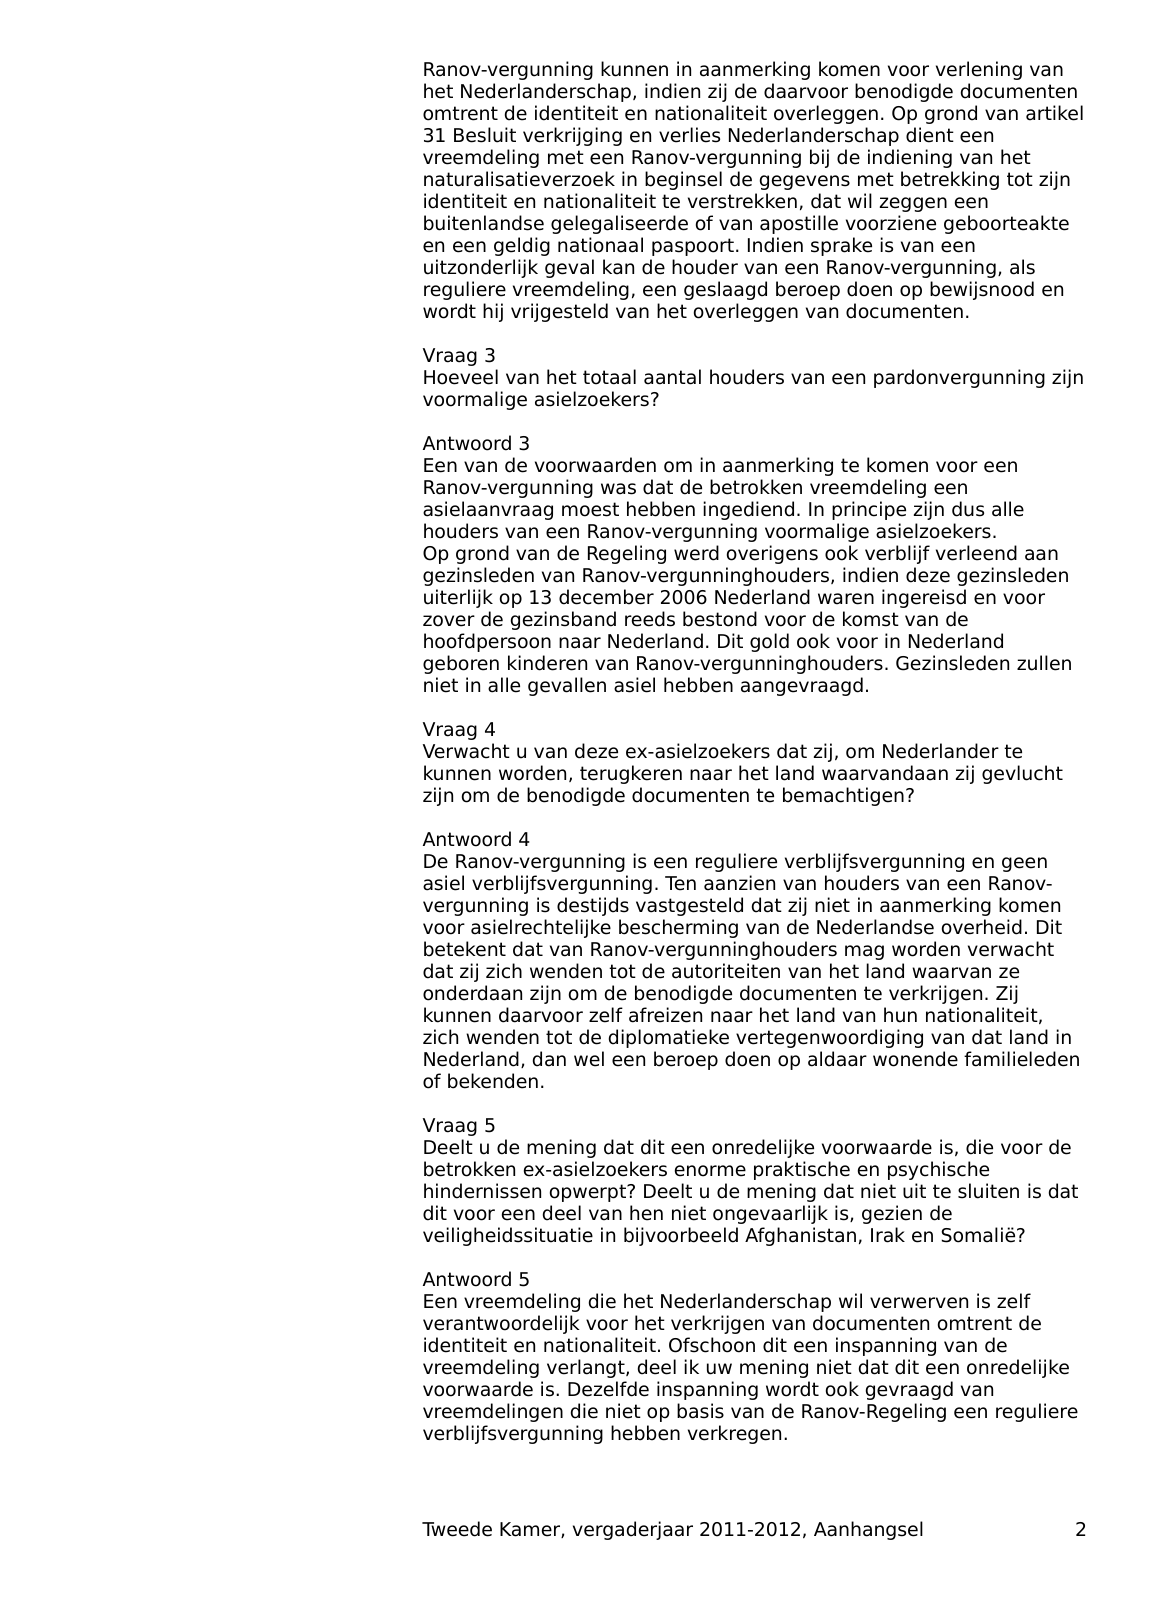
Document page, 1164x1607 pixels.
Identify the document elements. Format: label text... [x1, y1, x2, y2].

text Een vreemdeling die het Nederlanderschap wil verwerven is zelf verantwoordelijk voor het verkrijgen van documenten omtrent de identiteit en nationaliteit. Ofschoon dit een inspanning van de vreemdeling verlangt, deel ik uw mening niet dat dit een onredelijke voorwaarde is. Dezelfde inspanning wordt ook gevraagd van vreemdelingen die niet op basis van de Ranov-Regeling een reguliere verblijfsvergunning hebben verkregen. [422, 1291, 1087, 1445]
text Antwoord 4 [422, 829, 1087, 851]
text Deelt u de mening dat dit een onredelijke voorwaarde is, die voor de betrokken ex-asielzoekers enorme praktische en psychische hindernissen opwerpt? Deelt u de mening dat niet uit te sluiten is dat dit voor een deel van hen niet ongevaarlijk is, gezien de veiligheidssituatie in bijvoorbeeld Afghanistan, Irak en Somalië? [422, 1137, 1087, 1247]
text Verwacht u van deze ex-asielzoekers dat zij, om Nederlander te kunnen worden, terugkeren naar het land waarvandaan zij gevlucht zijn om de benodigde documenten te bemachtigen? [422, 741, 1087, 807]
text Vraag 4 [422, 719, 1087, 741]
text Antwoord 3 [422, 433, 1087, 455]
text Hoeveel van het totaal aantal houders van een pardonvergunning zijn voormalige asielzoekers? [422, 367, 1087, 411]
text Een van de voorwaarden om in aanmerking te komen voor een Ranov-vergunning was dat de betrokken vreemdeling een asielaanvraag moest hebben ingediend. In principe zijn dus alle houders van een Ranov-vergunning voormalige asielzoekers. [422, 455, 1087, 543]
text De Ranov-vergunning is een reguliere verblijfsvergunning en geen asiel verblijfsvergunning. Ten aanzien van houders van een Ranov-vergunning is destijds vastgesteld dat zij niet in aanmerking komen voor asielrechtelijke bescherming van de Nederlandse overheid. Dit betekent dat van Ranov-vergunninghouders mag worden verwacht dat zij zich wenden tot de autoriteiten van het land waarvan ze onderdaan zijn om de benodigde documenten te verkrijgen. Zij kunnen daarvoor zelf afreizen naar het land van hun nationaliteit, zich wenden tot de diplomatieke vertegenwoordiging van dat land in Nederland, dan wel een beroep doen op aldaar wonende familieleden of bekenden. [422, 851, 1087, 1093]
text Op grond van de Regeling werd overigens ook verblijf verleend aan gezinsleden van Ranov-vergunninghouders, indien deze gezinsleden uiterlijk op 13 december 2006 Nederland waren ingereisd en voor zover de gezinsband reeds bestond voor de komst van de hoofdpersoon naar Nederland. Dit gold ook voor in Nederland geboren kinderen van Ranov-vergunninghouders. Gezinsleden zullen niet in alle gevallen asiel hebben aangevraagd. [422, 543, 1087, 697]
text Vraag 3 [422, 345, 1087, 367]
text Vraag 5 [422, 1115, 1087, 1137]
text Antwoord 5 [422, 1269, 1087, 1291]
text Ranov-vergunning kunnen in aanmerking komen voor verlening van het Nederlanderschap, indien zij de daarvoor benodigde documenten omtrent de identiteit en nationaliteit overleggen. Op grond van artikel 31 Besluit verkrijging en verlies Nederlanderschap dient een vreemdeling met een Ranov-vergunning bij de indiening van het naturalisatieverzoek in beginsel de gegevens met betrekking tot zijn identiteit en nationaliteit te verstrekken, dat wil zeggen een buitenlandse gelegaliseerde of van apostille voorziene geboorteakte en een geldig nationaal paspoort. Indien sprake is van een uitzonderlijk geval kan de houder van een Ranov-vergunning, als reguliere vreemdeling, een geslaagd beroep doen op bewijsnood en wordt hij vrijgesteld van het overleggen van documenten. [422, 59, 1087, 323]
